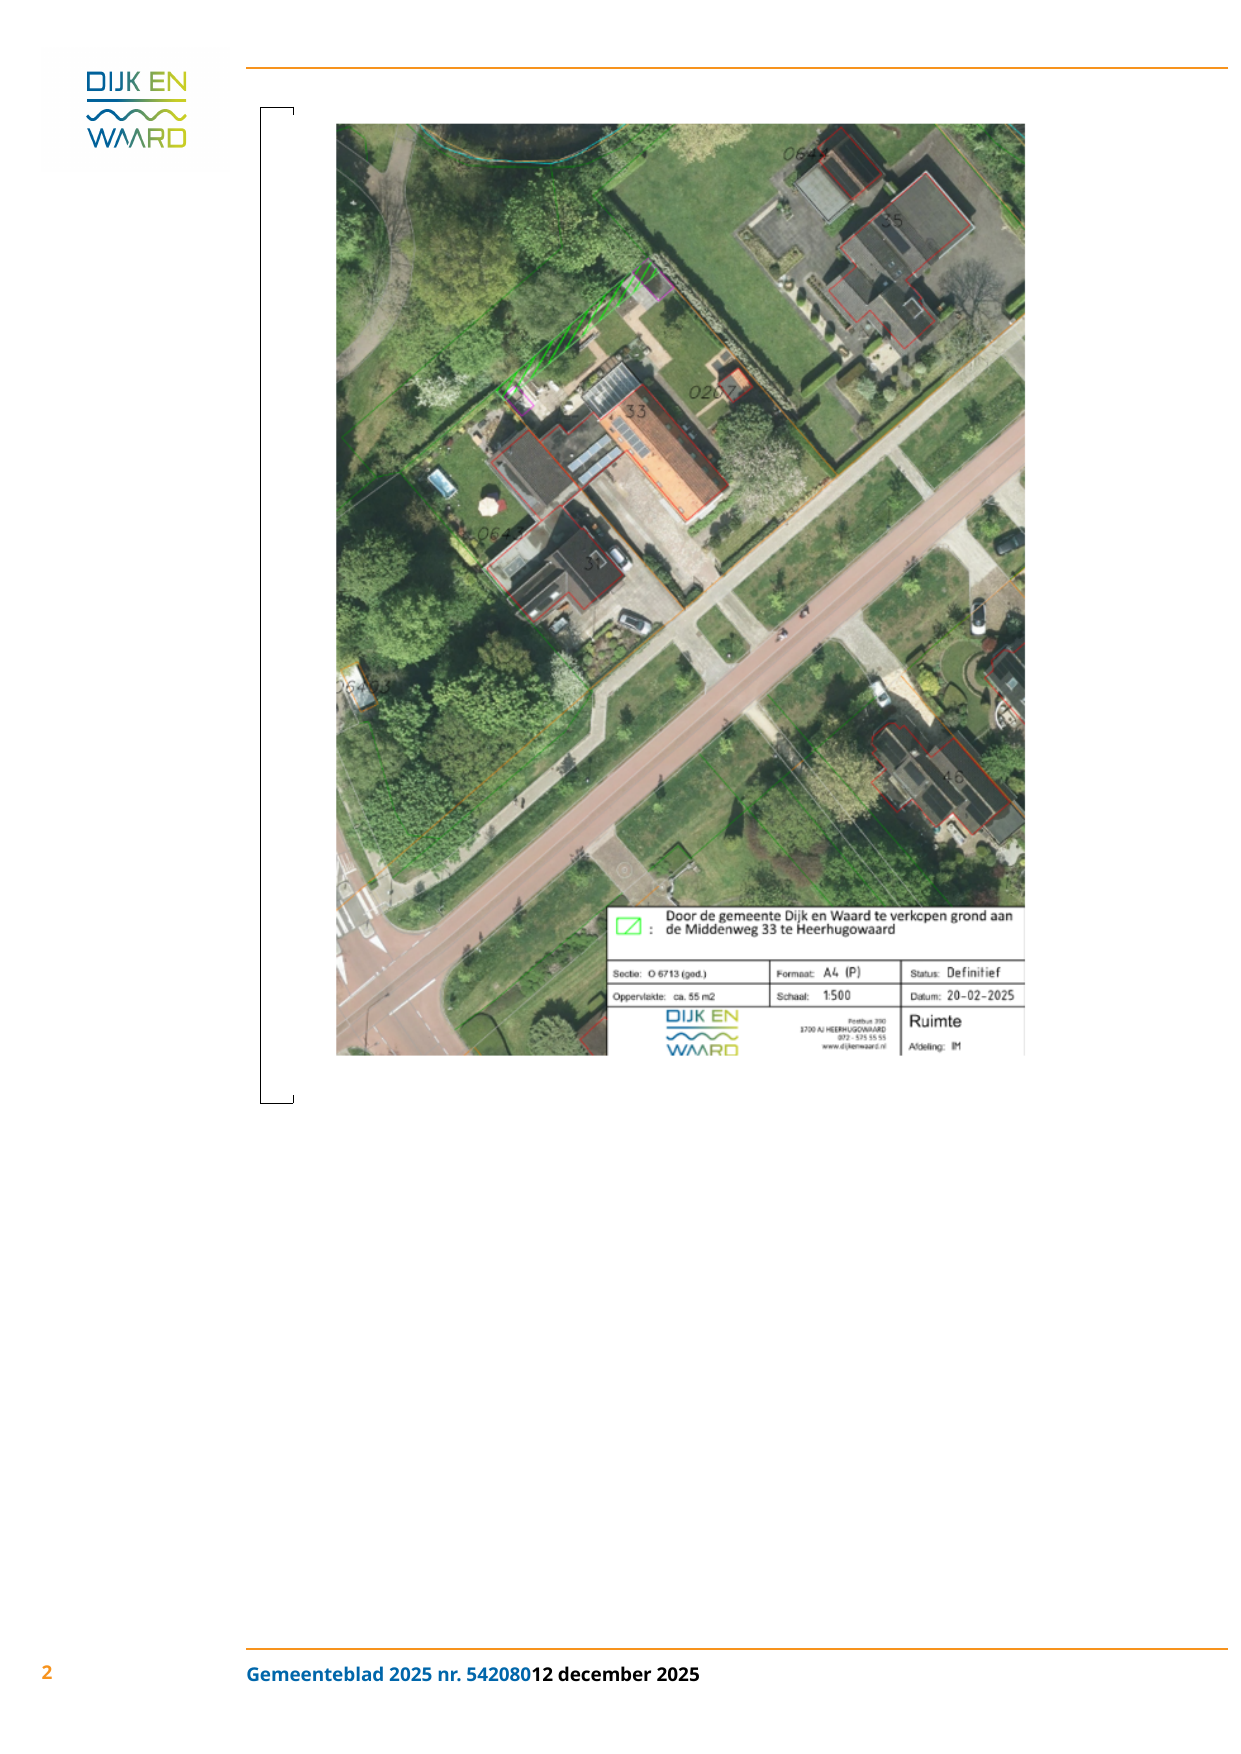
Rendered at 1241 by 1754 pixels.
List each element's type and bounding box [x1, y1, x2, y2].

picture [41, 47, 231, 172]
picture [268, 115, 1096, 1095]
